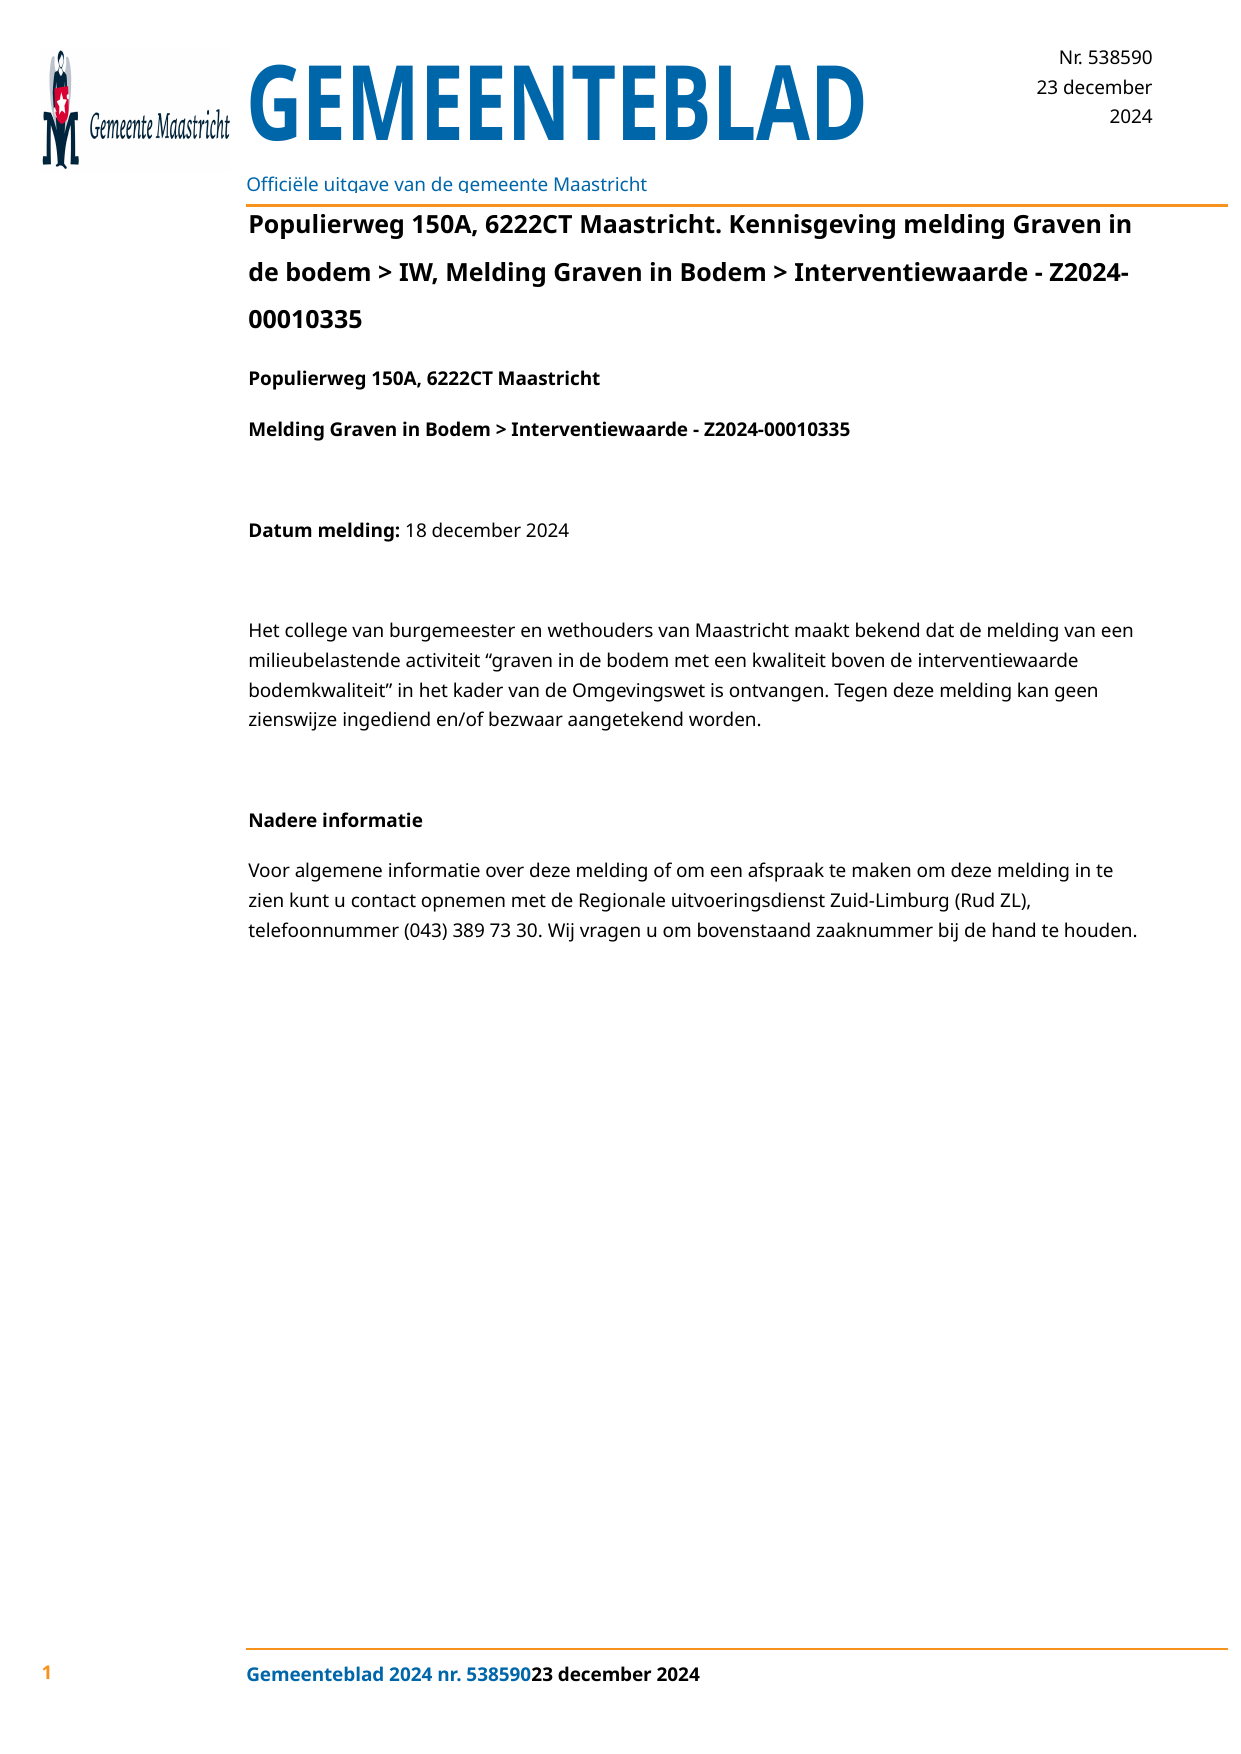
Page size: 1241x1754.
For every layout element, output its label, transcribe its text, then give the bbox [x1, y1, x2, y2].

text Populierweg 150A, 6222CT Maastricht. Kennisgeving melding Graven in de bodem > IW, Melding Graven in Bodem > Interventiewaarde - Z2024-00010335 [248, 207, 1152, 336]
picture [41, 47, 231, 172]
text Voor algemene informatie over deze melding of om een afspraak te maken om deze melding in te zien kunt u contact opnemen met de Regionale uitvoeringsdienst Zuid-Limburg (Rud ZL), telefoonnummer (043) 389 73 30. Wij vragen u om bovenstaand zaaknummer bij de hand te houden. [248, 858, 1152, 942]
text Het college van burgemeester en wethouders van Maastricht maakt bekend dat de melding van een milieubelastende activiteit “graven in de bodem met een kwaliteit boven de interventiewaarde bodemkwaliteit” in het kader van de Omgevingswet is ontvangen. Tegen deze melding kan geen zienswijze ingediend en/of bezwaar aangetekend worden. [248, 618, 1152, 732]
text Nadere informatie [248, 807, 1152, 833]
text Populierweg 150A, 6222CT Maastricht [248, 366, 1152, 391]
text Melding Graven in Bodem > Interventiewaarde - Z2024-00010335 [248, 416, 1152, 442]
text Datum melding: 18 december 2024 [248, 517, 1152, 542]
